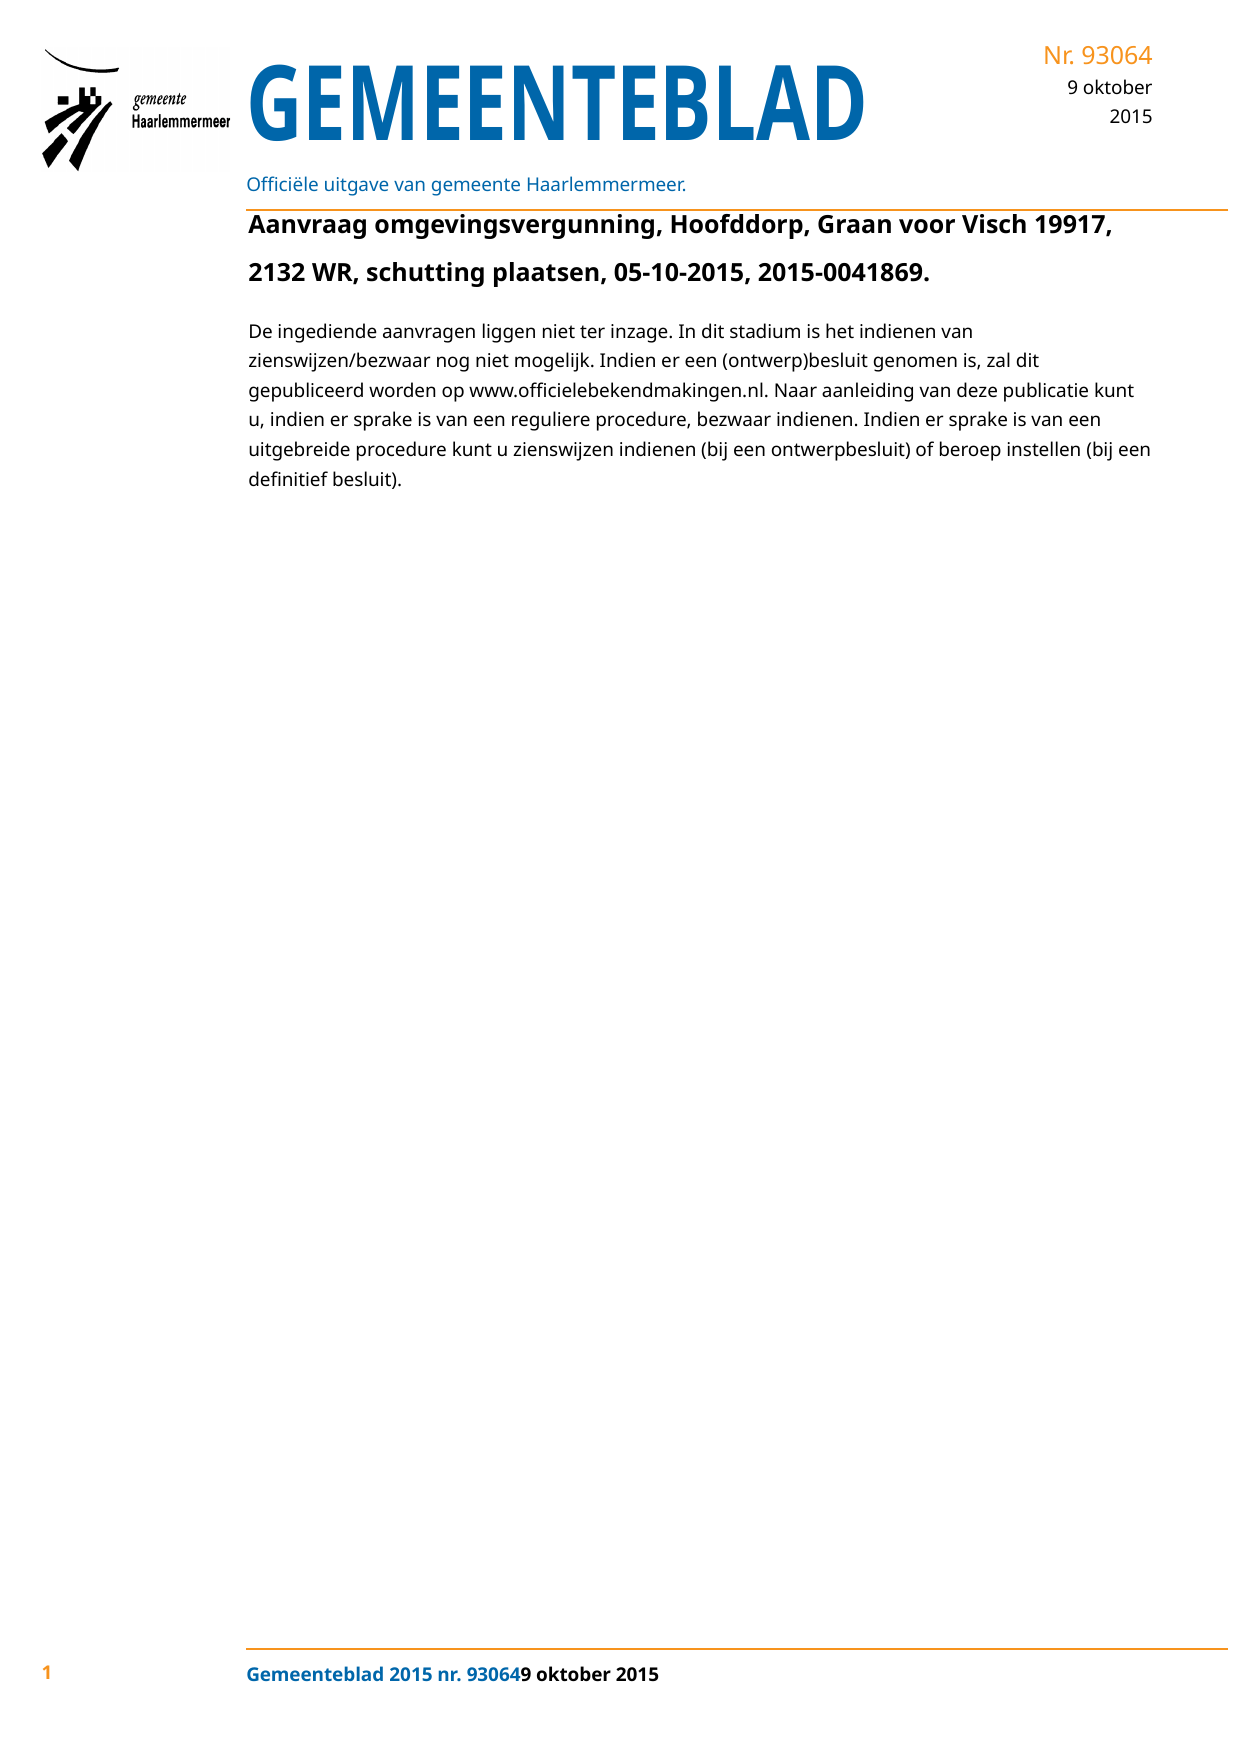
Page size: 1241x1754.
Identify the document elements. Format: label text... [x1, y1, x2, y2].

text Aanvraag omgevingsvergunning, Hoofddorp, Graan voor Visch 19917, 2132 WR, schutting plaatsen, 05-10-2015, 2015-0041869. [248, 211, 1152, 288]
picture [41, 47, 231, 172]
text De ingediende aanvragen liggen niet ter inzage. In dit stadium is het indienen van zienswijzen/bezwaar nog niet mogelijk. Indien er een (ontwerp)besluit genomen is, zal dit gepubliceerd worden op www.officielebekendmakingen.nl. Naar aanleiding van deze publicatie kunt u, indien er sprake is van een reguliere procedure, bezwaar indienen. Indien er sprake is van een uitgebreide procedure kunt u zienswijzen indienen (bij een ontwerpbesluit) of beroep instellen (bij een definitief besluit). [248, 318, 1152, 492]
